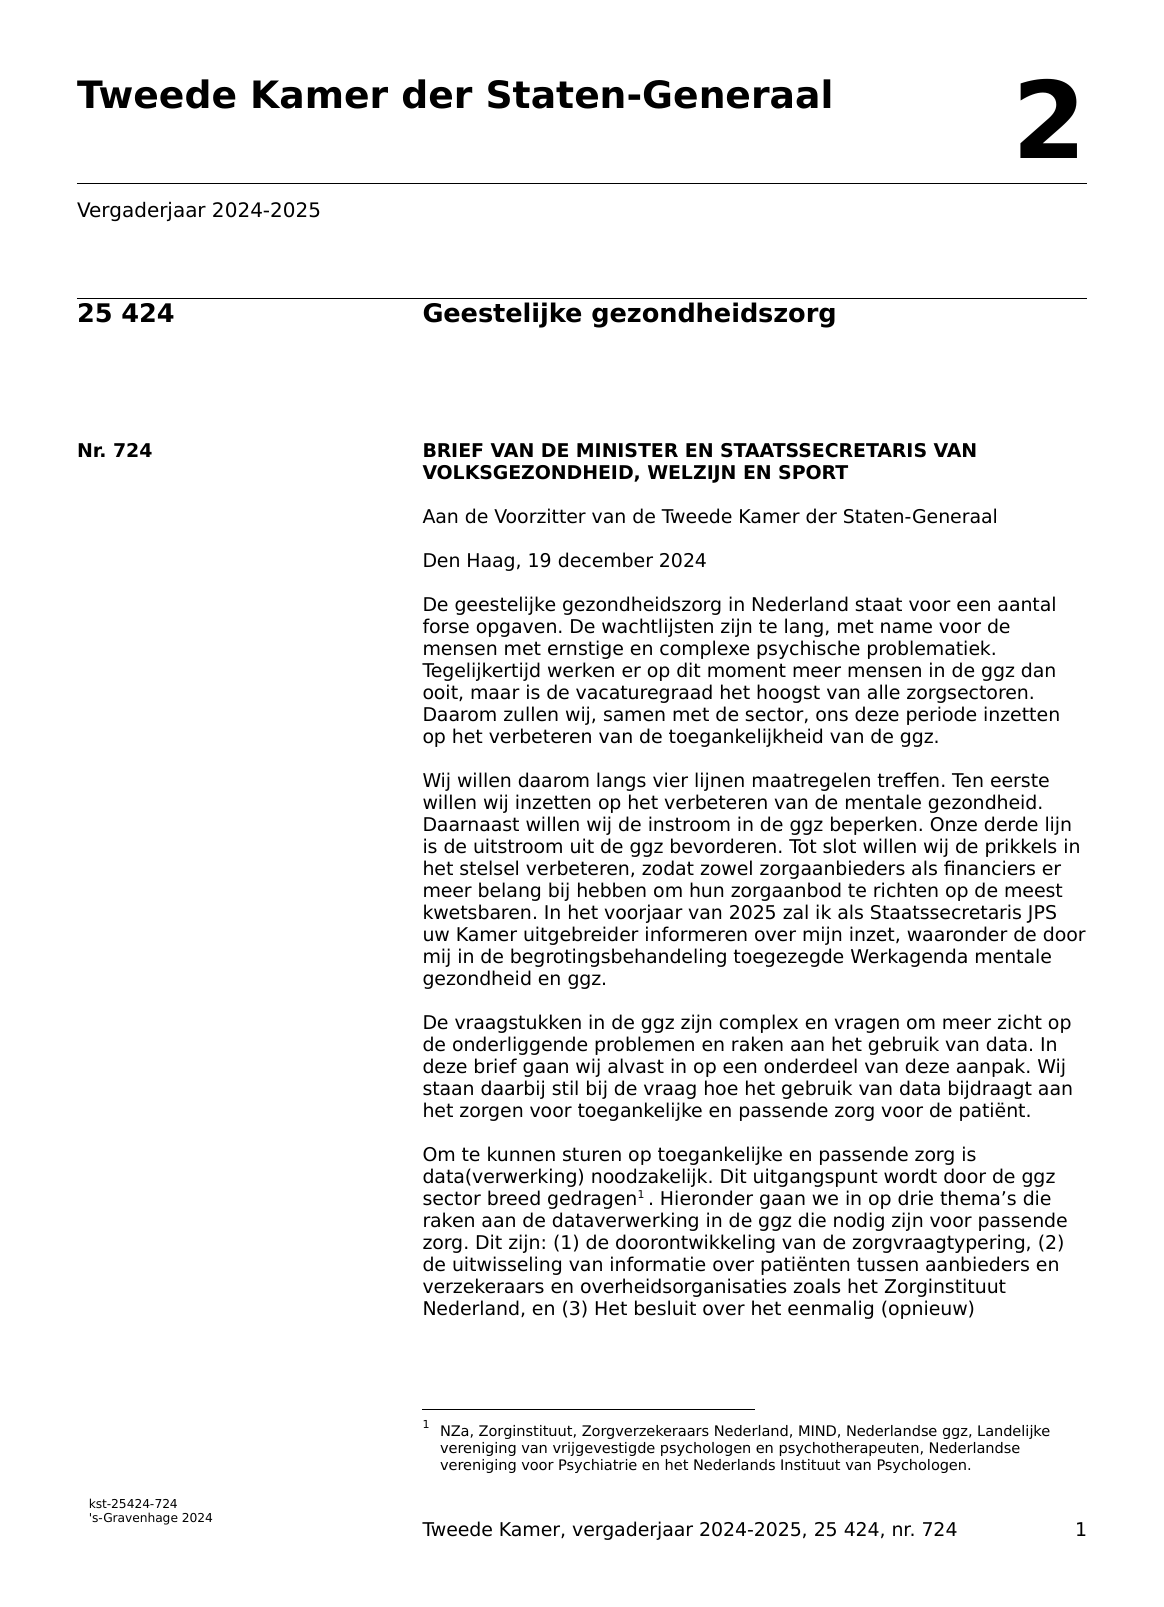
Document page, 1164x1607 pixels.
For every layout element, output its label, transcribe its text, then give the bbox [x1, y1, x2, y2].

subtitle Nr. 724 BRIEF VAN DE MINISTER EN STAATSSECRETARIS VAN VOLKSGEZONDHEID, WELZIJN EN SPORT [77, 440, 1087, 484]
text Den Haag, 19 december 2024 [422, 550, 1087, 572]
text kst-25424-724 [88, 1497, 323, 1511]
table_cell Vergaderjaar 2024-2025 [77, 184, 1087, 298]
table_header 2 [886, 59, 1087, 183]
text Om te kunnen sturen op toegankelijke en passende zorg is data(verwerking) noodzakelijk. Dit uitgangspunt wordt door de ggz sector breed gedragen. Hieronder gaan we in op drie thema’s die raken aan de dataverwerking in de ggz die nodig zijn voor passende zorg. Dit zijn: (1) de doorontwikkeling van de zorgvraagtypering, (2) de uitwisseling van informatie over patiënten tussen aanbieders en verzekeraars en overheidsorganisaties zoals het Zorginstituut Nederland, en (3) Het besluit over het eenmalig (opnieuw) [422, 1144, 1087, 1320]
text De vraagstukken in de ggz zijn complex en vragen om meer zicht op de onderliggende problemen en raken aan het gebruik van data. In deze brief gaan wij alvast in op een onderdeel van deze aanpak. Wij staan daarbij stil bij de vraag hoe het gebruik van data bijdraagt aan het zorgen voor toegankelijke en passende zorg voor de patiënt. [422, 1012, 1087, 1122]
text Aan de Voorzitter van de Tweede Kamer der Staten-Generaal [422, 506, 1087, 528]
table_header Tweede Kamer der Staten-Generaal [77, 59, 886, 183]
text Wij willen daarom langs vier lijnen maatregelen treffen. Ten eerste willen wij inzetten op het verbeteren van de mentale gezondheid. Daarnaast willen wij de instroom in de ggz beperken. Onze derde lijn is de uitstroom uit de ggz bevorderen. Tot slot willen wij de prikkels in het stelsel verbeteren, zodat zowel zorgaanbieders als financiers er meer belang bij hebben om hun zorgaanbod te richten op de meest kwetsbaren. In het voorjaar van 2025 zal ik als Staatssecretaris JPS uw Kamer uitgebreider informeren over mijn inzet, waaronder de door mij in de begrotingsbehandeling toegezegde Werkagenda mentale gezondheid en ggz. [422, 770, 1087, 990]
text 's-Gravenhage 2024 [88, 1511, 323, 1525]
subtitle 25 424 Geestelijke gezondheidszorg [77, 299, 1087, 329]
text De geestelijke gezondheidszorg in Nederland staat voor een aantal forse opgaven. De wachtlijsten zijn te lang, met name voor de mensen met ernstige en complexe psychische problematiek. Tegelijkertijd werken er op dit moment meer mensen in de ggz dan ooit, maar is de vacaturegraad het hoogst van alle zorgsectoren. Daarom zullen wij, samen met de sector, ons deze periode inzetten op het verbeteren van de toegankelijkheid van de ggz. [422, 594, 1087, 748]
text NZa, Zorginstituut, Zorgverzekeraars Nederland, MIND, Nederlandse ggz, Landelijke vereniging van vrijgevestigde psychologen en psychotherapeuten, Nederlandse vereniging voor Psychiatrie en het Nederlands Instituut van Psychologen. [422, 1418, 1087, 1474]
